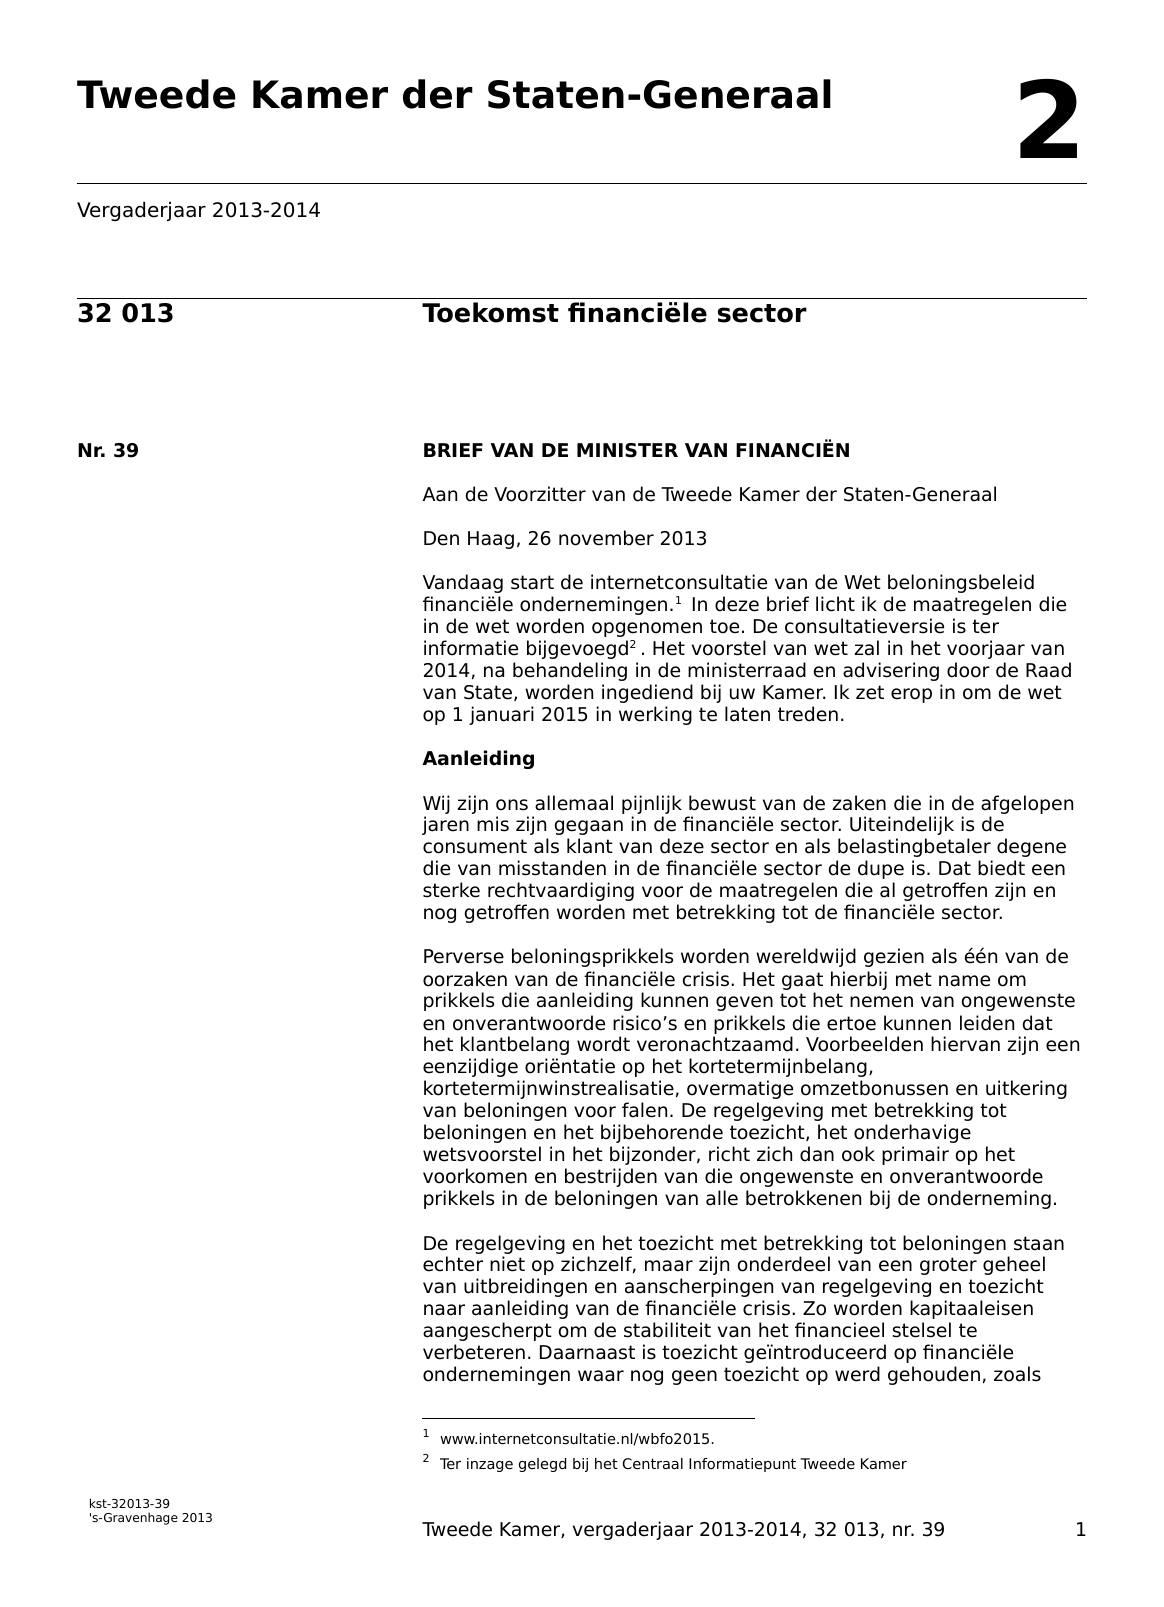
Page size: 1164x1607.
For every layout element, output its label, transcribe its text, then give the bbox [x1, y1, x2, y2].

text Aan de Voorzitter van de Tweede Kamer der Staten-Generaal [422, 484, 1087, 506]
text De regelgeving en het toezicht met betrekking tot beloningen staan echter niet op zichzelf, maar zijn onderdeel van een groter geheel van uitbreidingen en aanscherpingen van regelgeving en toezicht naar aanleiding van de financiële crisis. Zo worden kapitaaleisen aangescherpt om de stabiliteit van het financieel stelsel te verbeteren. Daarnaast is toezicht geïntroduceerd op financiële ondernemingen waar nog geen toezicht op werd gehouden, zoals [422, 1232, 1087, 1386]
text Vandaag start de internetconsultatie van de Wet beloningsbeleid financiële ondernemingen. In deze brief licht ik de maatregelen die in de wet worden opgenomen toe. De consultatieversie is ter informatie bijgevoegd. Het voorstel van wet zal in het voorjaar van 2014, na behandeling in de ministerraad en advisering door de Raad van State, worden ingediend bij uw Kamer. Ik zet erop in om de wet op 1 januari 2015 in werking te laten treden. [422, 572, 1087, 726]
text Den Haag, 26 november 2013 [422, 528, 1087, 550]
table_cell Vergaderjaar 2013-2014 [77, 184, 1087, 298]
subtitle Nr. 39 BRIEF VAN DE MINISTER VAN FINANCIËN [77, 440, 1087, 462]
text Perverse beloningsprikkels worden wereldwijd gezien als één van de oorzaken van de financiële crisis. Het gaat hierbij met name om prikkels die aanleiding kunnen geven tot het nemen van ongewenste en onverantwoorde risico’s en prikkels die ertoe kunnen leiden dat het klantbelang wordt veronachtzaamd. Voorbeelden hiervan zijn een eenzijdige oriëntatie op het kortetermijnbelang, kortetermijnwinstrealisatie, overmatige omzetbonussen en uitkering van beloningen voor falen. De regelgeving met betrekking tot beloningen en het bijbehorende toezicht, het onderhavige wetsvoorstel in het bijzonder, richt zich dan ook primair op het voorkomen en bestrijden van die ongewenste en onverantwoorde prikkels in de beloningen van alle betrokkenen bij de onderneming. [422, 946, 1087, 1210]
text 's-Gravenhage 2013 [88, 1511, 323, 1525]
text www.internetconsultatie.nl/wbfo2015. [422, 1427, 1087, 1449]
text kst-32013-39 [88, 1497, 323, 1511]
table_header Tweede Kamer der Staten-Generaal [77, 59, 886, 183]
table_header 2 [886, 59, 1087, 183]
subtitle Aanleiding [422, 748, 1087, 770]
subtitle 32 013 Toekomst financiële sector [77, 299, 1087, 329]
text Wij zijn ons allemaal pijnlijk bewust van de zaken die in de afgelopen jaren mis zijn gegaan in de financiële sector. Uiteindelijk is de consument als klant van deze sector en als belastingbetaler degene die van misstanden in de financiële sector de dupe is. Dat biedt een sterke rechtvaardiging voor de maatregelen die al getroffen zijn en nog getroffen worden met betrekking tot de financiële sector. [422, 792, 1087, 924]
text Ter inzage gelegd bij het Centraal Informatiepunt Tweede Kamer [422, 1452, 1087, 1474]
